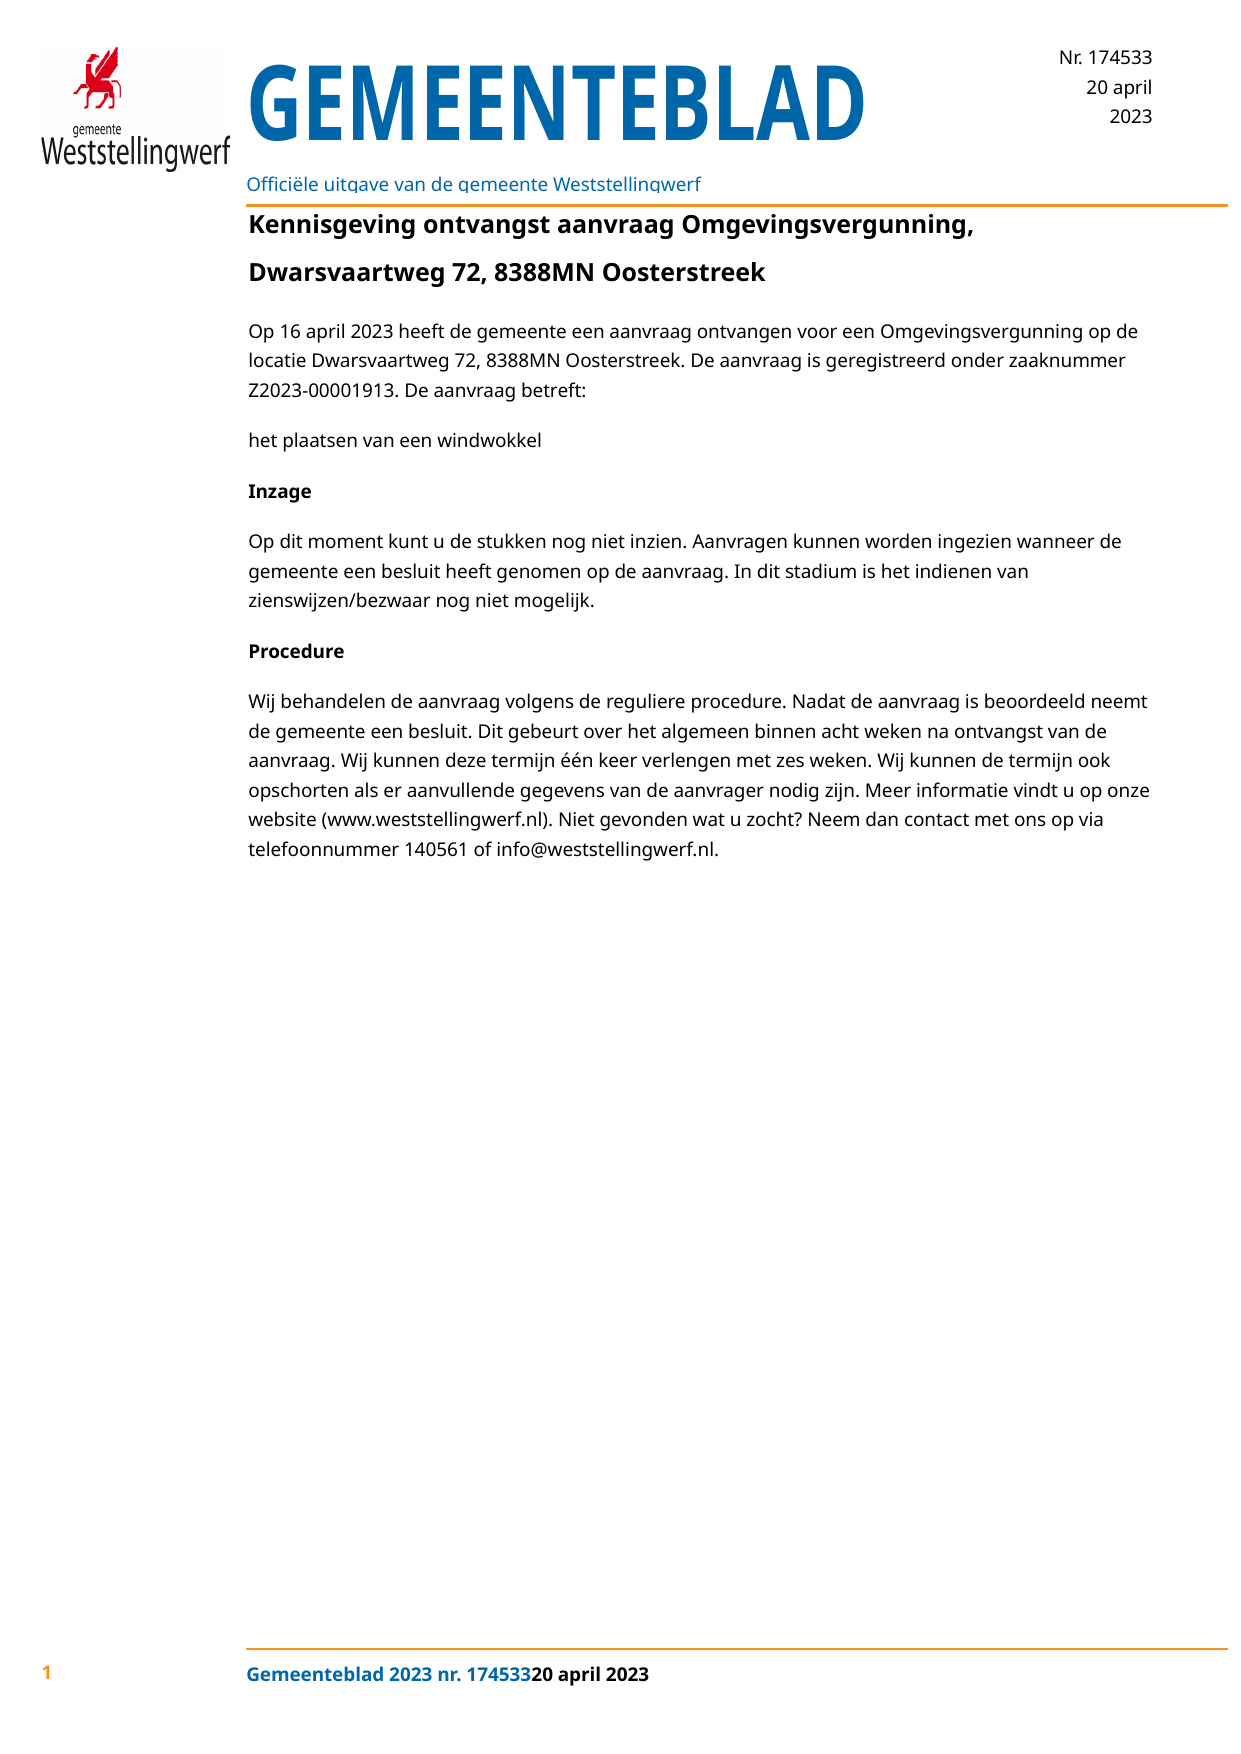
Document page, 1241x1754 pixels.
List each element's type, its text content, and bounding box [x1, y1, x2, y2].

picture [41, 47, 231, 172]
text Procedure [248, 638, 1152, 664]
text Inzage [248, 478, 1152, 504]
text Kennisgeving ontvangst aanvraag Omgevingsvergunning, Dwarsvaartweg 72, 8388MN Oosterstreek [248, 207, 1152, 288]
text Op dit moment kunt u de stukken nog niet inzien. Aanvragen kunnen worden ingezien wanneer de gemeente een besluit heeft genomen op de aanvraag. In dit stadium is het indienen van zienswijzen/bezwaar nog niet mogelijk. [248, 528, 1152, 613]
text het plaatsen van een windwokkel [248, 427, 1152, 453]
text Op 16 april 2023 heeft de gemeente een aanvraag ontvangen voor een Omgevingsvergunning op de locatie Dwarsvaartweg 72, 8388MN Oosterstreek. De aanvraag is geregistreerd onder zaaknummer Z2023-00001913. De aanvraag betreft: [248, 318, 1152, 403]
text Wij behandelen de aanvraag volgens de reguliere procedure. Nadat de aanvraag is beoordeeld neemt de gemeente een besluit. Dit gebeurt over het algemeen binnen acht weken na ontvangst van de aanvraag. Wij kunnen deze termijn één keer verlengen met zes weken. Wij kunnen de termijn ook opschorten als er aanvullende gegevens van de aanvrager nodig zijn. Meer informatie vindt u op onze website (www.weststellingwerf.nl). Niet gevonden wat u zocht? Neem dan contact met ons op via telefoonnummer 140561 of info@weststellingwerf.nl. [248, 688, 1152, 862]
